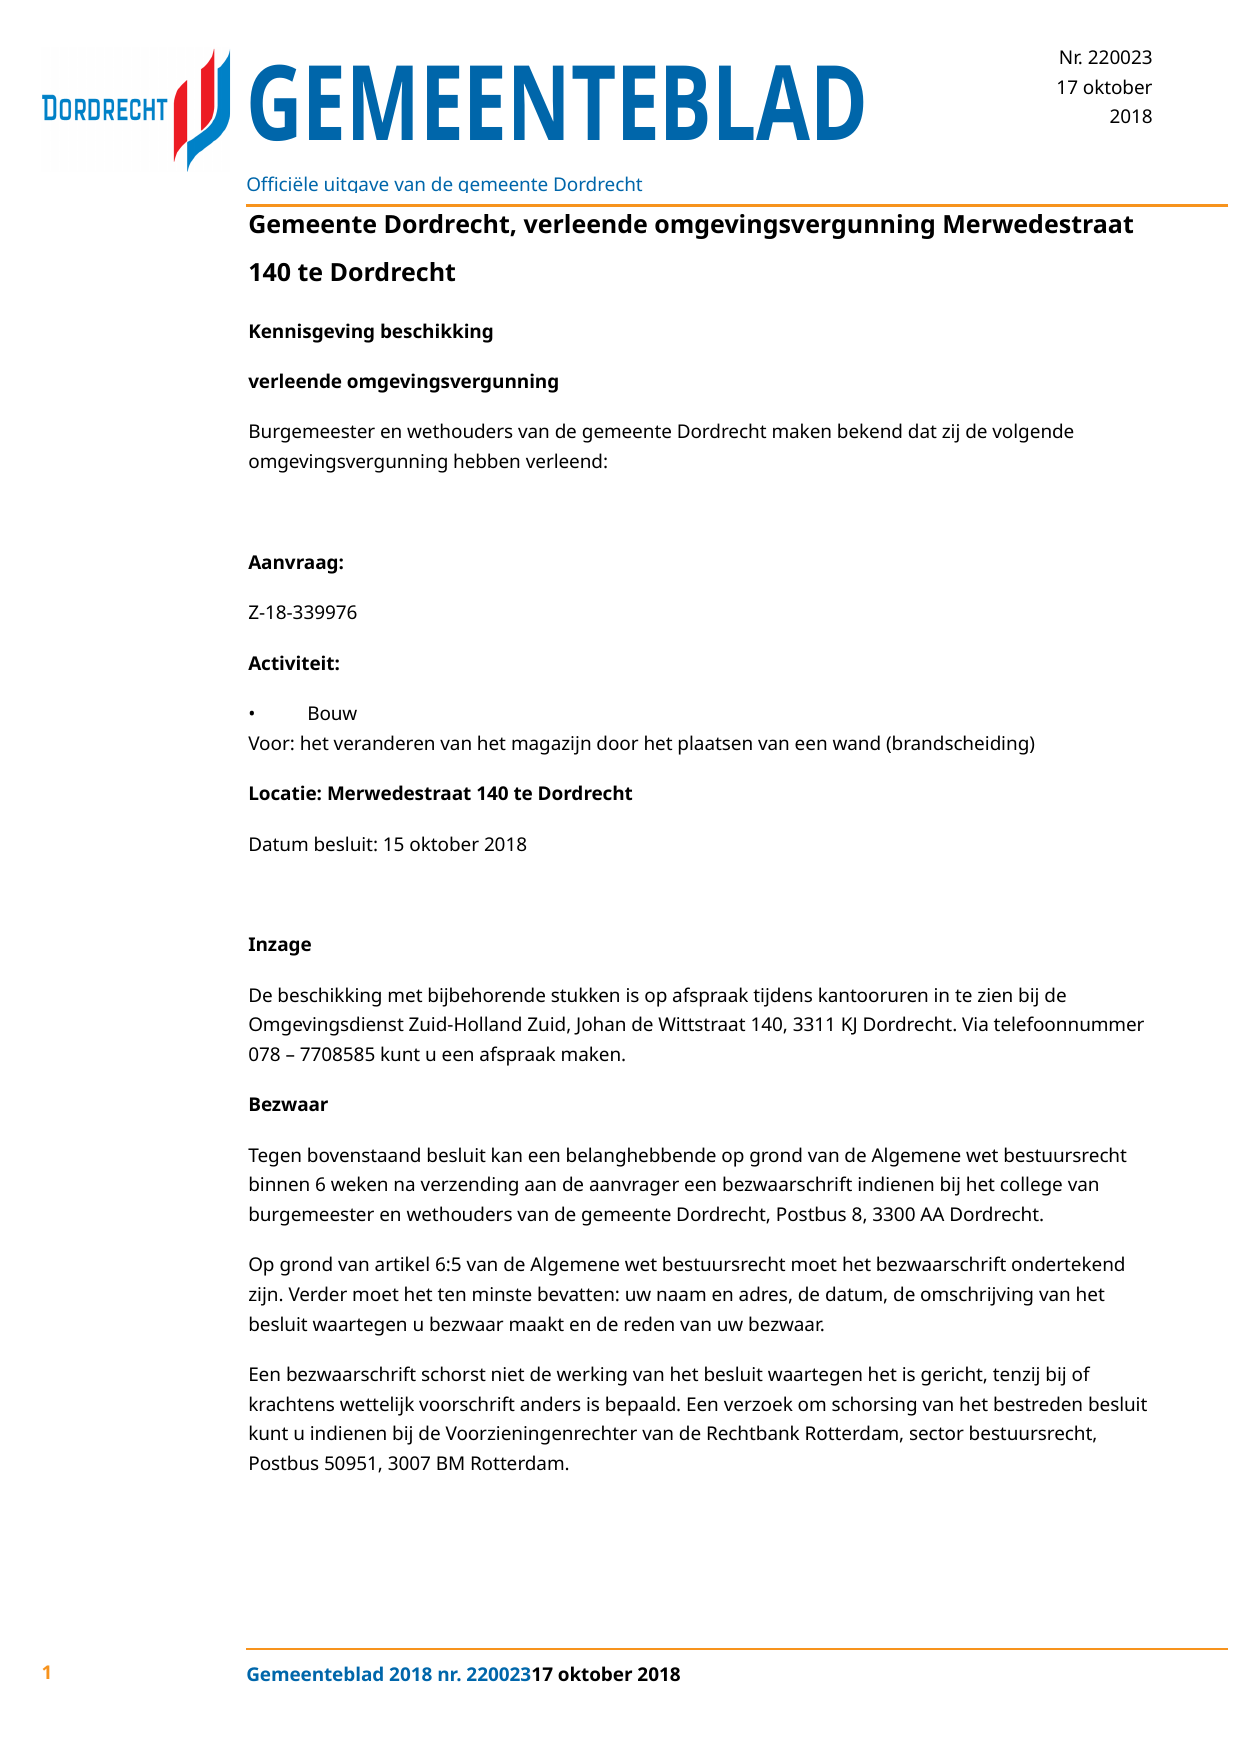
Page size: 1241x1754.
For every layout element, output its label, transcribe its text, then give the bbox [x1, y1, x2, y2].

picture [41, 47, 231, 172]
text Op grond van artikel 6:5 van de Algemene wet bestuursrecht moet het bezwaarschrift ondertekend zijn. Verder moet het ten minste bevatten: uw naam en adres, de datum, de omschrijving van het besluit waartegen u bezwaar maakt en de reden van uw bezwaar. [248, 1252, 1152, 1337]
text Activiteit: [248, 650, 1152, 676]
text Burgemeester en wethouders van de gemeente Dordrecht maken bekend dat zij de volgende omgevingsvergunning hebben verleend: [248, 419, 1152, 474]
text Bezwaar [248, 1092, 1152, 1117]
text Gemeente Dordrecht, verleende omgevingsvergunning Merwedestraat 140 te Dordrecht [248, 207, 1152, 288]
list Bouw [248, 700, 1152, 726]
text verleende omgevingsvergunning [248, 368, 1152, 394]
text Locatie: Merwedestraat 140 te Dordrecht [248, 780, 1152, 806]
text Z-18-339976 [248, 599, 1152, 625]
text Een bezwaarschrift schorst niet de werking van het besluit waartegen het is gericht, tenzij bij of krachtens wettelijk voorschrift anders is bepaald. Een verzoek om schorsing van het bestreden besluit kunt u indienen bij de Voorzieningenrechter van de Rechtbank Rotterdam, sector bestuursrecht, Postbus 50951, 3007 BM Rotterdam. [248, 1361, 1152, 1476]
text Voor: het veranderen van het magazijn door het plaatsen van een wand (brandscheiding) [248, 730, 1152, 756]
text Datum besluit: 15 oktober 2018 [248, 831, 1152, 857]
text Inzage [248, 932, 1152, 957]
text De beschikking met bijbehorende stukken is op afspraak tijdens kantooruren in te zien bij de Omgevingsdienst Zuid-Holland Zuid, Johan de Wittstraat 140, 3311 KJ Dordrecht. Via telefoonnummer 078 – 7708585 kunt u een afspraak maken. [248, 982, 1152, 1067]
text Kennisgeving beschikking [248, 318, 1152, 344]
text Aanvraag: [248, 549, 1152, 575]
text Tegen bovenstaand besluit kan een belanghebbende op grond van de Algemene wet bestuursrecht binnen 6 weken na verzending aan de aanvrager een bezwaarschrift indienen bij het college van burgemeester en wethouders van de gemeente Dordrecht, Postbus 8, 3300 AA Dordrecht. [248, 1142, 1152, 1227]
